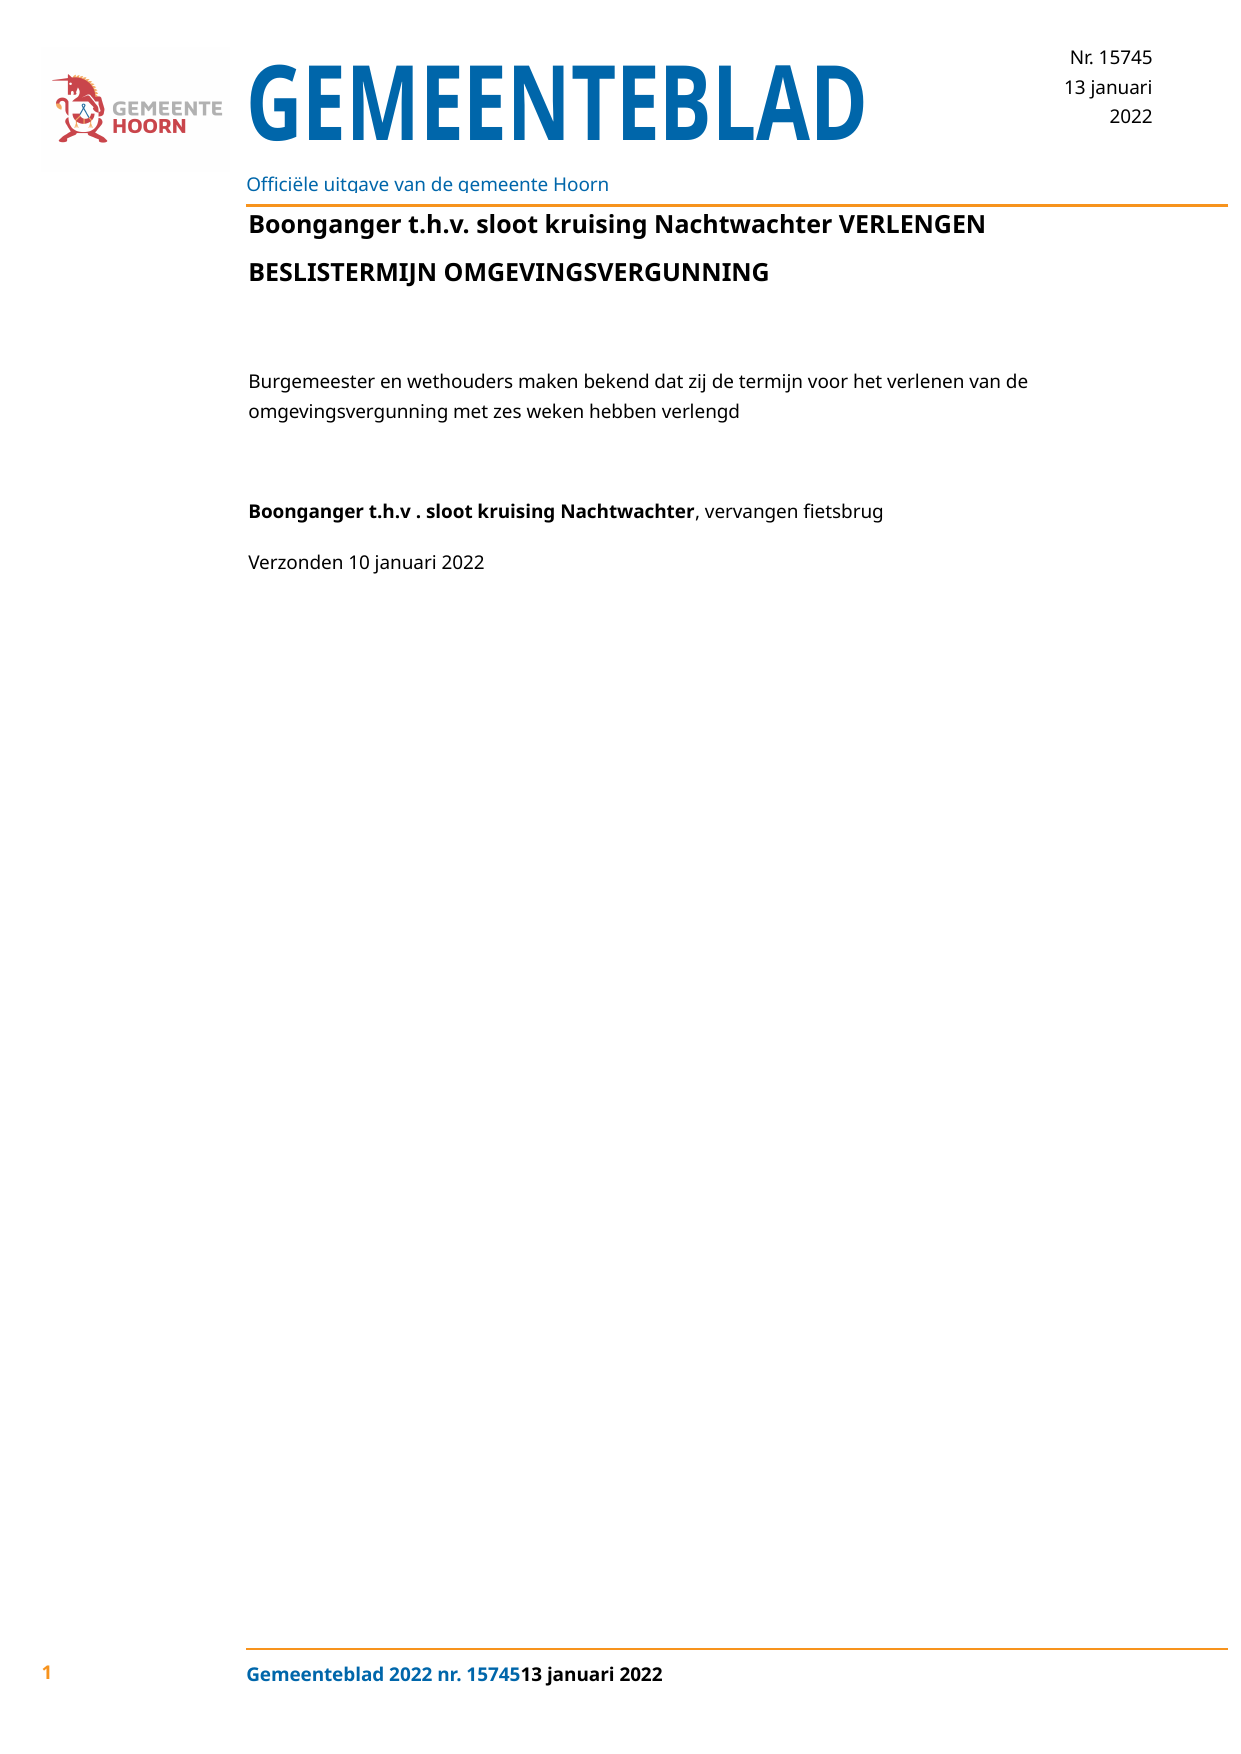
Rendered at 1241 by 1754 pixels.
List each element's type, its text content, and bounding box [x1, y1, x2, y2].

text Burgemeester en wethouders maken bekend dat zij de termijn voor het verlenen van de omgevingsvergunning met zes weken hebben verlengd [248, 368, 1152, 424]
text Verzonden 10 januari 2022 [248, 549, 1152, 575]
picture [41, 47, 231, 172]
text Boonganger t.h.v. sloot kruising Nachtwachter VERLENGEN BESLISTERMIJN OMGEVINGSVERGUNNING [248, 207, 1152, 288]
text Boonganger t.h.v . sloot kruising Nachtwachter, vervangen fietsbrug [248, 499, 1152, 524]
